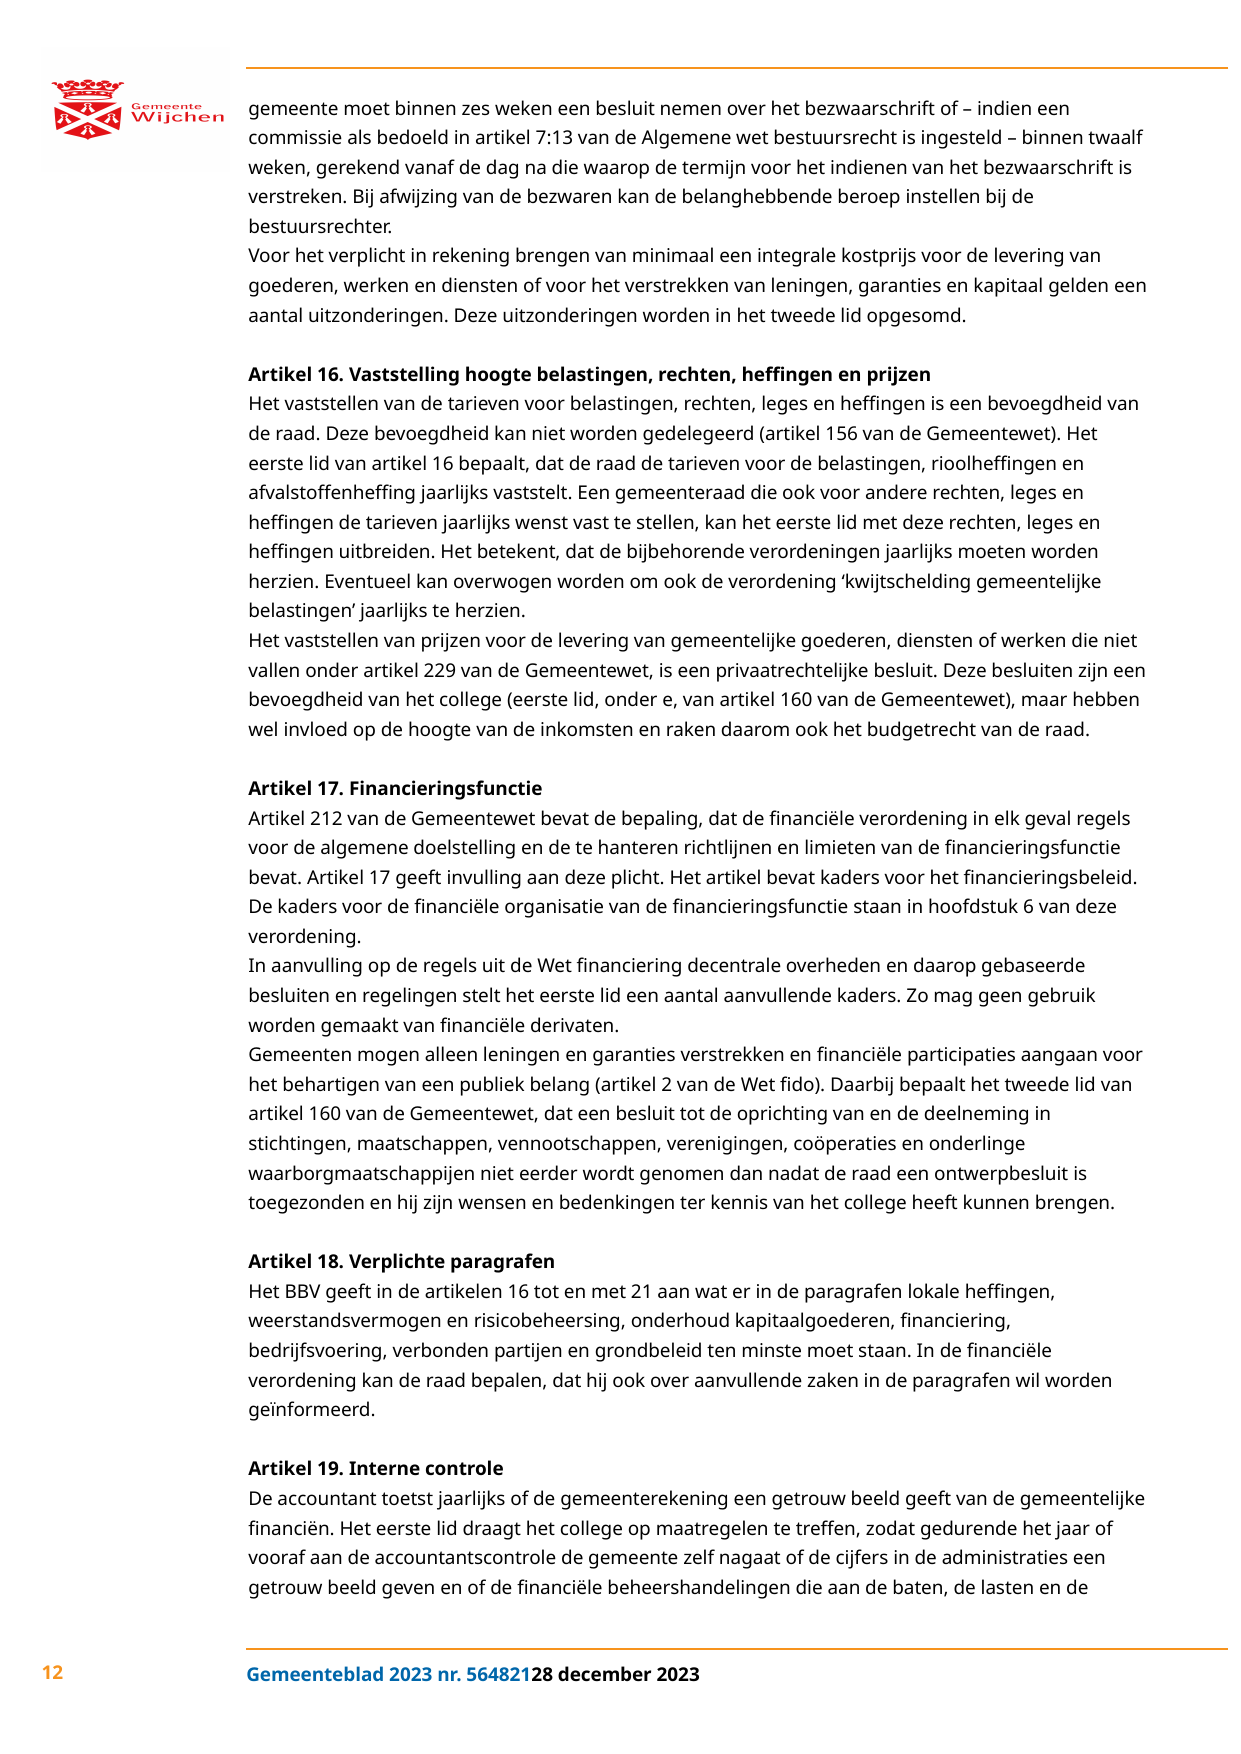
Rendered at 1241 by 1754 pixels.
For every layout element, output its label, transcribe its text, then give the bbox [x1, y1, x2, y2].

picture [41, 47, 231, 172]
text Het vaststellen van de tarieven voor belastingen, rechten, leges en heffingen is een bevoegdheid van de raad. Deze bevoegdheid kan niet worden gedelegeerd (artikel 156 van de Gemeentewet). Het eerste lid van artikel 16 bepaalt, dat de raad de tarieven voor de belastingen, rioolheffingen en afvalstoffenheffing jaarlijks vaststelt. Een gemeenteraad die ook voor andere rechten, leges en heffingen de tarieven jaarlijks wenst vast te stellen, kan het eerste lid met deze rechten, leges en heffingen uitbreiden. Het betekent, dat de bijbehorende verordeningen jaarlijks moeten worden herzien. Eventueel kan overwogen worden om ook de verordening ‘kwijtschelding gemeentelijke belastingen’ jaarlijks te herzien. [248, 391, 1152, 623]
text Gemeenten mogen alleen leningen en garanties verstrekken en financiële participaties aangaan voor het behartigen van een publiek belang (artikel 2 van de Wet fido). Daarbij bepaalt het tweede lid van artikel 160 van de Gemeentewet, dat een besluit tot de oprichting van en de deelneming in stichtingen, maatschappen, vennootschappen, verenigingen, coöperaties en onderlinge waarborgmaatschappijen niet eerder wordt genomen dan nadat de raad een ontwerpbesluit is toegezonden en hij zijn wensen en bedenkingen ter kennis van het college heeft kunnen brengen. [248, 1041, 1152, 1215]
text Voor het verplicht in rekening brengen van minimaal een integrale kostprijs voor de levering van goederen, werken en diensten of voor het verstrekken van leningen, garanties en kapitaal gelden een aantal uitzonderingen. Deze uitzonderingen worden in het tweede lid opgesomd. [248, 243, 1152, 328]
text Artikel 18. Verplichte paragrafen [248, 1248, 1152, 1274]
text Artikel 212 van de Gemeentewet bevat de bepaling, dat de financiële verordening in elk geval regels voor de algemene doelstelling en de te hanteren richtlijnen en limieten van de financieringsfunctie bevat. Artikel 17 geeft invulling aan deze plicht. Het artikel bevat kaders voor het financieringsbeleid. De kaders voor de financiële organisatie van de financieringsfunctie staan in hoofdstuk 6 van deze verordening. [248, 805, 1152, 949]
text Artikel 19. Interne controle [248, 1456, 1152, 1481]
text De accountant toetst jaarlijks of de gemeenterekening een getrouw beeld geeft van de gemeentelijke financiën. Het eerste lid draagt het college op maatregelen te treffen, zodat gedurende het jaar of vooraf aan de accountantscontrole de gemeente zelf nagaat of de cijfers in de administraties een getrouw beeld geven en of de financiële beheershandelingen die aan de baten, de lasten en de [248, 1485, 1152, 1600]
text Artikel 17. Financieringsfunctie [248, 775, 1152, 801]
text Artikel 16. Vaststelling hoogte belastingen, rechten, heffingen en prijzen [248, 361, 1152, 387]
text Het vaststellen van prijzen voor de levering van gemeentelijke goederen, diensten of werken die niet vallen onder artikel 229 van de Gemeentewet, is een privaatrechtelijke besluit. Deze besluiten zijn een bevoegdheid van het college (eerste lid, onder e, van artikel 160 van de Gemeentewet), maar hebben wel invloed op de hoogte van de inkomsten en raken daarom ook het budgetrecht van de raad. [248, 627, 1152, 742]
text In aanvulling op de regels uit de Wet financiering decentrale overheden en daarop gebaseerde besluiten en regelingen stelt het eerste lid een aantal aanvullende kaders. Zo mag geen gebruik worden gemaakt van financiële derivaten. [248, 953, 1152, 1038]
text gemeente moet binnen zes weken een besluit nemen over het bezwaarschrift of – indien een commissie als bedoeld in artikel 7:13 van de Algemene wet bestuursrecht is ingesteld – binnen twaalf weken, gerekend vanaf de dag na die waarop de termijn voor het indienen van het bezwaarschrift is verstreken. Bij afwijzing van de bezwaren kan de belanghebbende beroep instellen bij de bestuursrechter. [248, 95, 1152, 239]
text Het BBV geeft in de artikelen 16 tot en met 21 aan wat er in de paragrafen lokale heffingen, weerstandsvermogen en risicobeheersing, onderhoud kapitaalgoederen, financiering, bedrijfsvoering, verbonden partijen en grondbeleid ten minste moet staan. In de financiële verordening kan de raad bepalen, dat hij ook over aanvullende zaken in de paragrafen wil worden geïnformeerd. [248, 1278, 1152, 1422]
